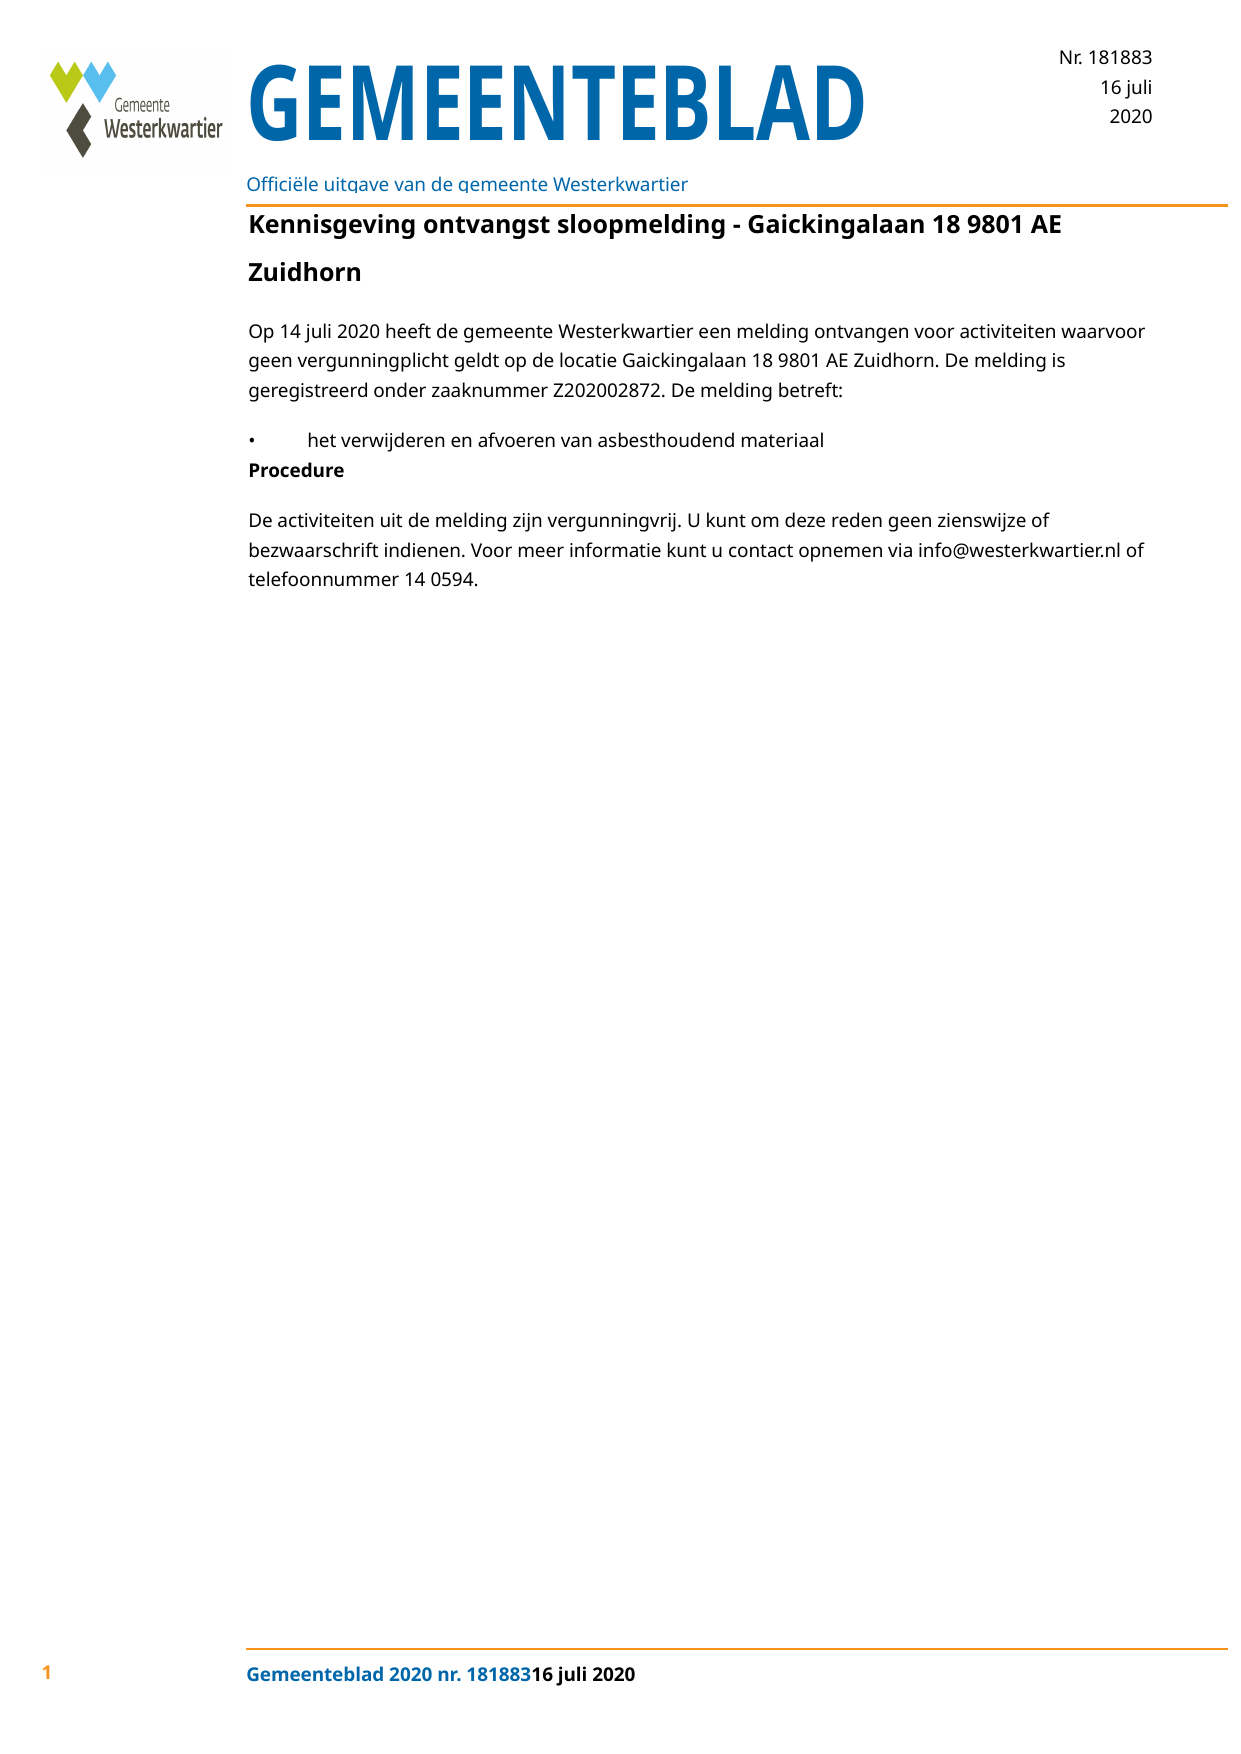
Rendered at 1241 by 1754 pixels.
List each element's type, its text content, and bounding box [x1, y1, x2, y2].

text Kennisgeving ontvangst sloopmelding - Gaickingalaan 18 9801 AE Zuidhorn [248, 207, 1152, 288]
list het verwijderen en afvoeren van asbesthoudend materiaal [248, 427, 1152, 453]
text Op 14 juli 2020 heeft de gemeente Westerkwartier een melding ontvangen voor activiteiten waarvoor geen vergunningplicht geldt op de locatie Gaickingalaan 18 9801 AE Zuidhorn. De melding is geregistreerd onder zaaknummer Z202002872. De melding betreft: [248, 318, 1152, 403]
text Procedure [248, 457, 1152, 483]
picture [41, 47, 231, 172]
text De activiteiten uit de melding zijn vergunningvrij. U kunt om deze reden geen zienswijze of bezwaarschrift indienen. Voor meer informatie kunt u contact opnemen via info@westerkwartier.nl of telefoonnummer 14 0594. [248, 507, 1152, 592]
